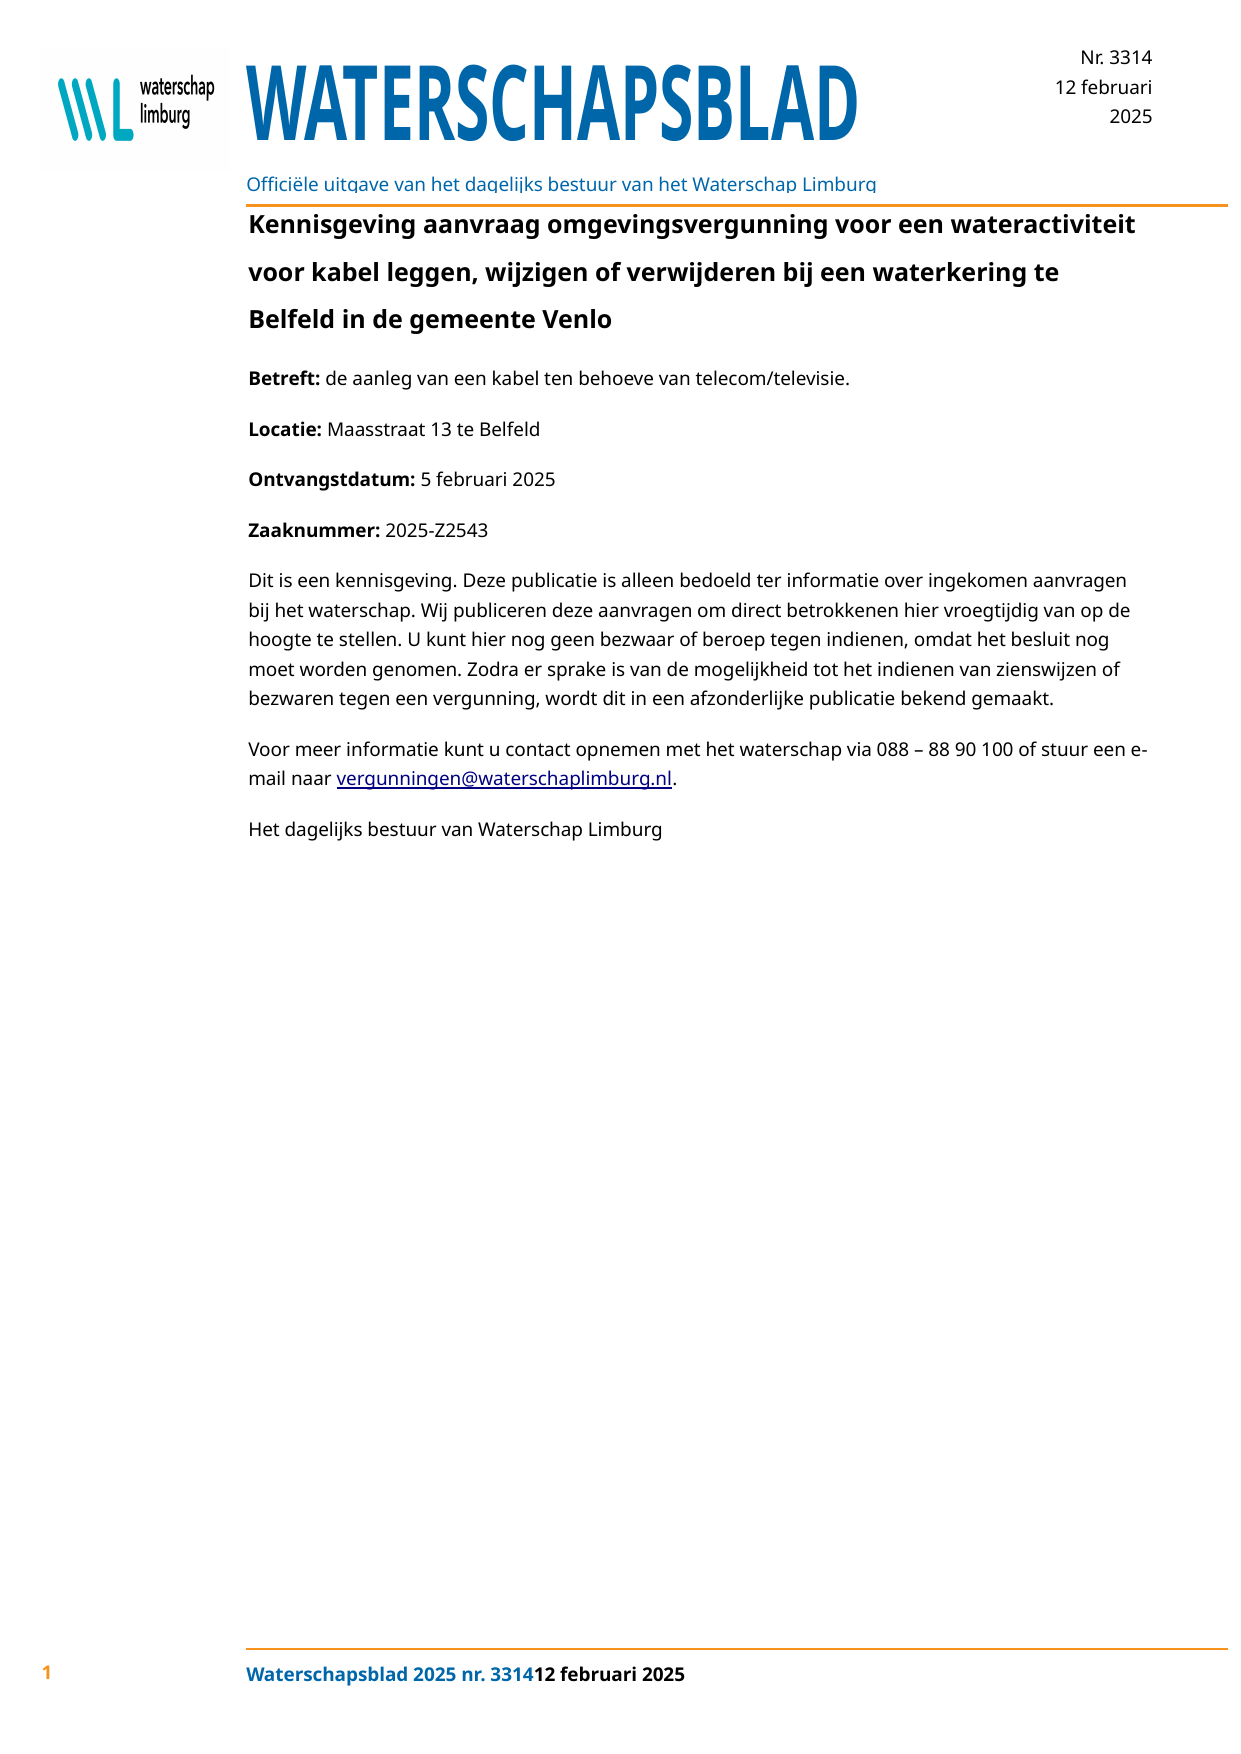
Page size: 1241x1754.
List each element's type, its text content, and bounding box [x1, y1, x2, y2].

text Het dagelijks bestuur van Waterschap Limburg [248, 816, 1152, 842]
text Kennisgeving aanvraag omgevingsvergunning voor een wateractiviteit voor kabel leggen, wijzigen of verwijderen bij een waterkering te Belfeld in de gemeente Venlo [248, 207, 1152, 336]
text Dit is een kennisgeving. Deze publicatie is alleen bedoeld ter informatie over ingekomen aanvragen bij het waterschap. Wij publiceren deze aanvragen om direct betrokkenen hier vroegtijdig van op de hoogte te stellen. U kunt hier nog geen bezwaar of beroep tegen indienen, omdat het besluit nog moet worden genomen. Zodra er sprake is van de mogelijkheid tot het indienen van zienswijzen of bezwaren tegen een vergunning, wordt dit in een afzonderlijke publicatie bekend gemaakt. [248, 567, 1152, 711]
text Locatie: Maasstraat 13 te Belfeld [248, 416, 1152, 442]
text Betreft: de aanleg van een kabel ten behoeve van telecom/televisie. [248, 366, 1152, 391]
picture [41, 47, 231, 172]
text Ontvangstdatum: 5 februari 2025 [248, 466, 1152, 492]
text Voor meer informatie kunt u contact opnemen met het waterschap via 088 – 88 90 100 of stuur een e-mail naar vergunningen@waterschaplimburg.nl. [248, 736, 1152, 791]
text Zaaknummer: 2025-Z2543 [248, 517, 1152, 542]
